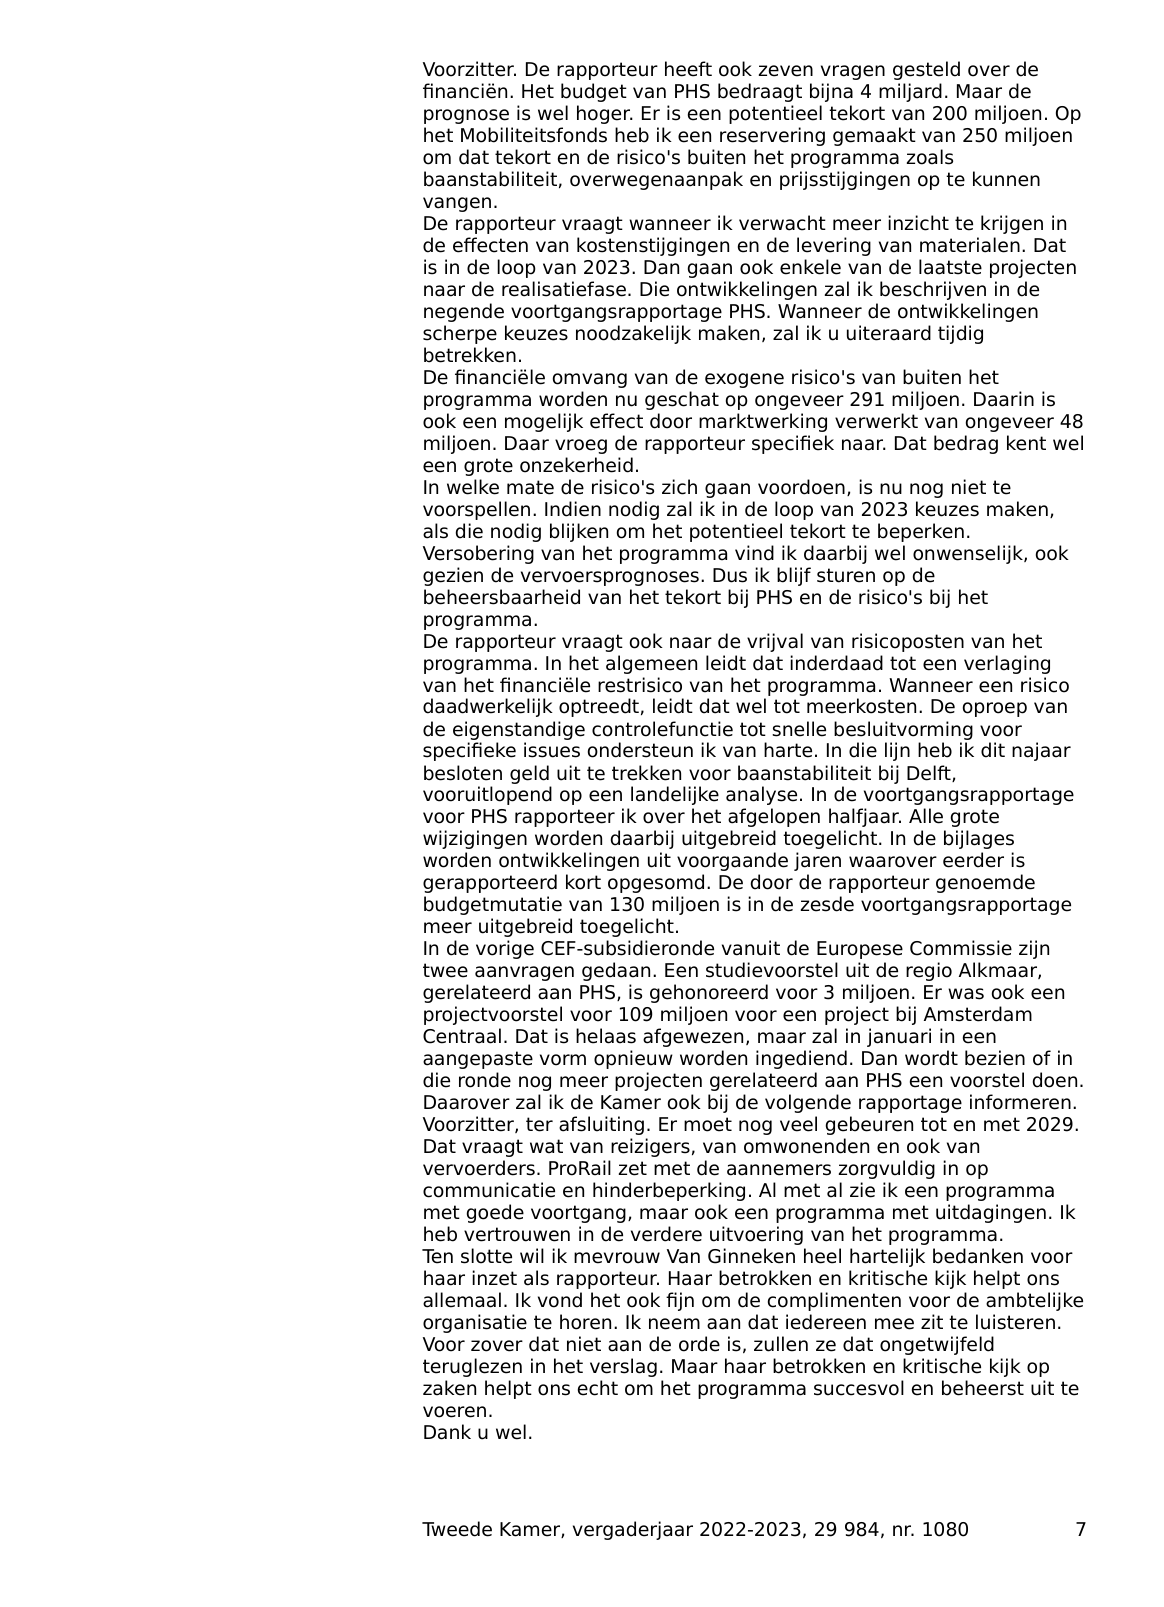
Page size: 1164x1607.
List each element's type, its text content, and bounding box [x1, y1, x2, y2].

text Dank u wel. [422, 1422, 1087, 1444]
text In de vorige CEF-subsidieronde vanuit de Europese Commissie zijn twee aanvragen gedaan. Een studievoorstel uit de regio Alkmaar, gerelateerd aan PHS, is gehonoreerd voor 3 miljoen. Er was ook een projectvoorstel voor 109 miljoen voor een project bij Amsterdam Centraal. Dat is helaas afgewezen, maar zal in januari in een aangepaste vorm opnieuw worden ingediend. Dan wordt bezien of in die ronde nog meer projecten gerelateerd aan PHS een voorstel doen. Daarover zal ik de Kamer ook bij de volgende rapportage informeren. [422, 938, 1087, 1114]
text Voorzitter. De rapporteur heeft ook zeven vragen gesteld over de financiën. Het budget van PHS bedraagt bijna 4 miljard. Maar de prognose is wel hoger. Er is een potentieel tekort van 200 miljoen. Op het Mobiliteitsfonds heb ik een reservering gemaakt van 250 miljoen om dat tekort en de risico's buiten het programma zoals baanstabiliteit, overwegenaanpak en prijsstijgingen op te kunnen vangen. [422, 59, 1087, 213]
text Voorzitter, ter afsluiting. Er moet nog veel gebeuren tot en met 2029. Dat vraagt wat van reizigers, van omwonenden en ook van vervoerders. ProRail zet met de aannemers zorgvuldig in op communicatie en hinderbeperking. Al met al zie ik een programma met goede voortgang, maar ook een programma met uitdagingen. Ik heb vertrouwen in de verdere uitvoering van het programma. [422, 1114, 1087, 1246]
text De rapporteur vraagt ook naar de vrijval van risicoposten van het programma. In het algemeen leidt dat inderdaad tot een verlaging van het financiële restrisico van het programma. Wanneer een risico daadwerkelijk optreedt, leidt dat wel tot meerkosten. De oproep van de eigenstandige controlefunctie tot snelle besluitvorming voor specifieke issues ondersteun ik van harte. In die lijn heb ik dit najaar besloten geld uit te trekken voor baanstabiliteit bij Delft, vooruitlopend op een landelijke analyse. In de voortgangsrapportage voor PHS rapporteer ik over het afgelopen halfjaar. Alle grote wijzigingen worden daarbij uitgebreid toegelicht. In de bijlages worden ontwikkelingen uit voorgaande jaren waarover eerder is gerapporteerd kort opgesomd. De door de rapporteur genoemde budgetmutatie van 130 miljoen is in de zesde voortgangsrapportage meer uitgebreid toegelicht. [422, 631, 1087, 938]
text Ten slotte wil ik mevrouw Van Ginneken heel hartelijk bedanken voor haar inzet als rapporteur. Haar betrokken en kritische kijk helpt ons allemaal. Ik vond het ook fijn om de complimenten voor de ambtelijke organisatie te horen. Ik neem aan dat iedereen mee zit te luisteren. Voor zover dat niet aan de orde is, zullen ze dat ongetwijfeld teruglezen in het verslag. Maar haar betrokken en kritische kijk op zaken helpt ons echt om het programma succesvol en beheerst uit te voeren. [422, 1246, 1087, 1422]
text De financiële omvang van de exogene risico's van buiten het programma worden nu geschat op ongeveer 291 miljoen. Daarin is ook een mogelijk effect door marktwerking verwerkt van ongeveer 48 miljoen. Daar vroeg de rapporteur specifiek naar. Dat bedrag kent wel een grote onzekerheid. [422, 367, 1087, 477]
text De rapporteur vraagt wanneer ik verwacht meer inzicht te krijgen in de effecten van kostenstijgingen en de levering van materialen. Dat is in de loop van 2023. Dan gaan ook enkele van de laatste projecten naar de realisatiefase. Die ontwikkelingen zal ik beschrijven in de negende voortgangsrapportage PHS. Wanneer de ontwikkelingen scherpe keuzes noodzakelijk maken, zal ik u uiteraard tijdig betrekken. [422, 213, 1087, 367]
text In welke mate de risico's zich gaan voordoen, is nu nog niet te voorspellen. Indien nodig zal ik in de loop van 2023 keuzes maken, als die nodig blijken om het potentieel tekort te beperken. Versobering van het programma vind ik daarbij wel onwenselijk, ook gezien de vervoersprognoses. Dus ik blijf sturen op de beheersbaarheid van het tekort bij PHS en de risico's bij het programma. [422, 477, 1087, 631]
